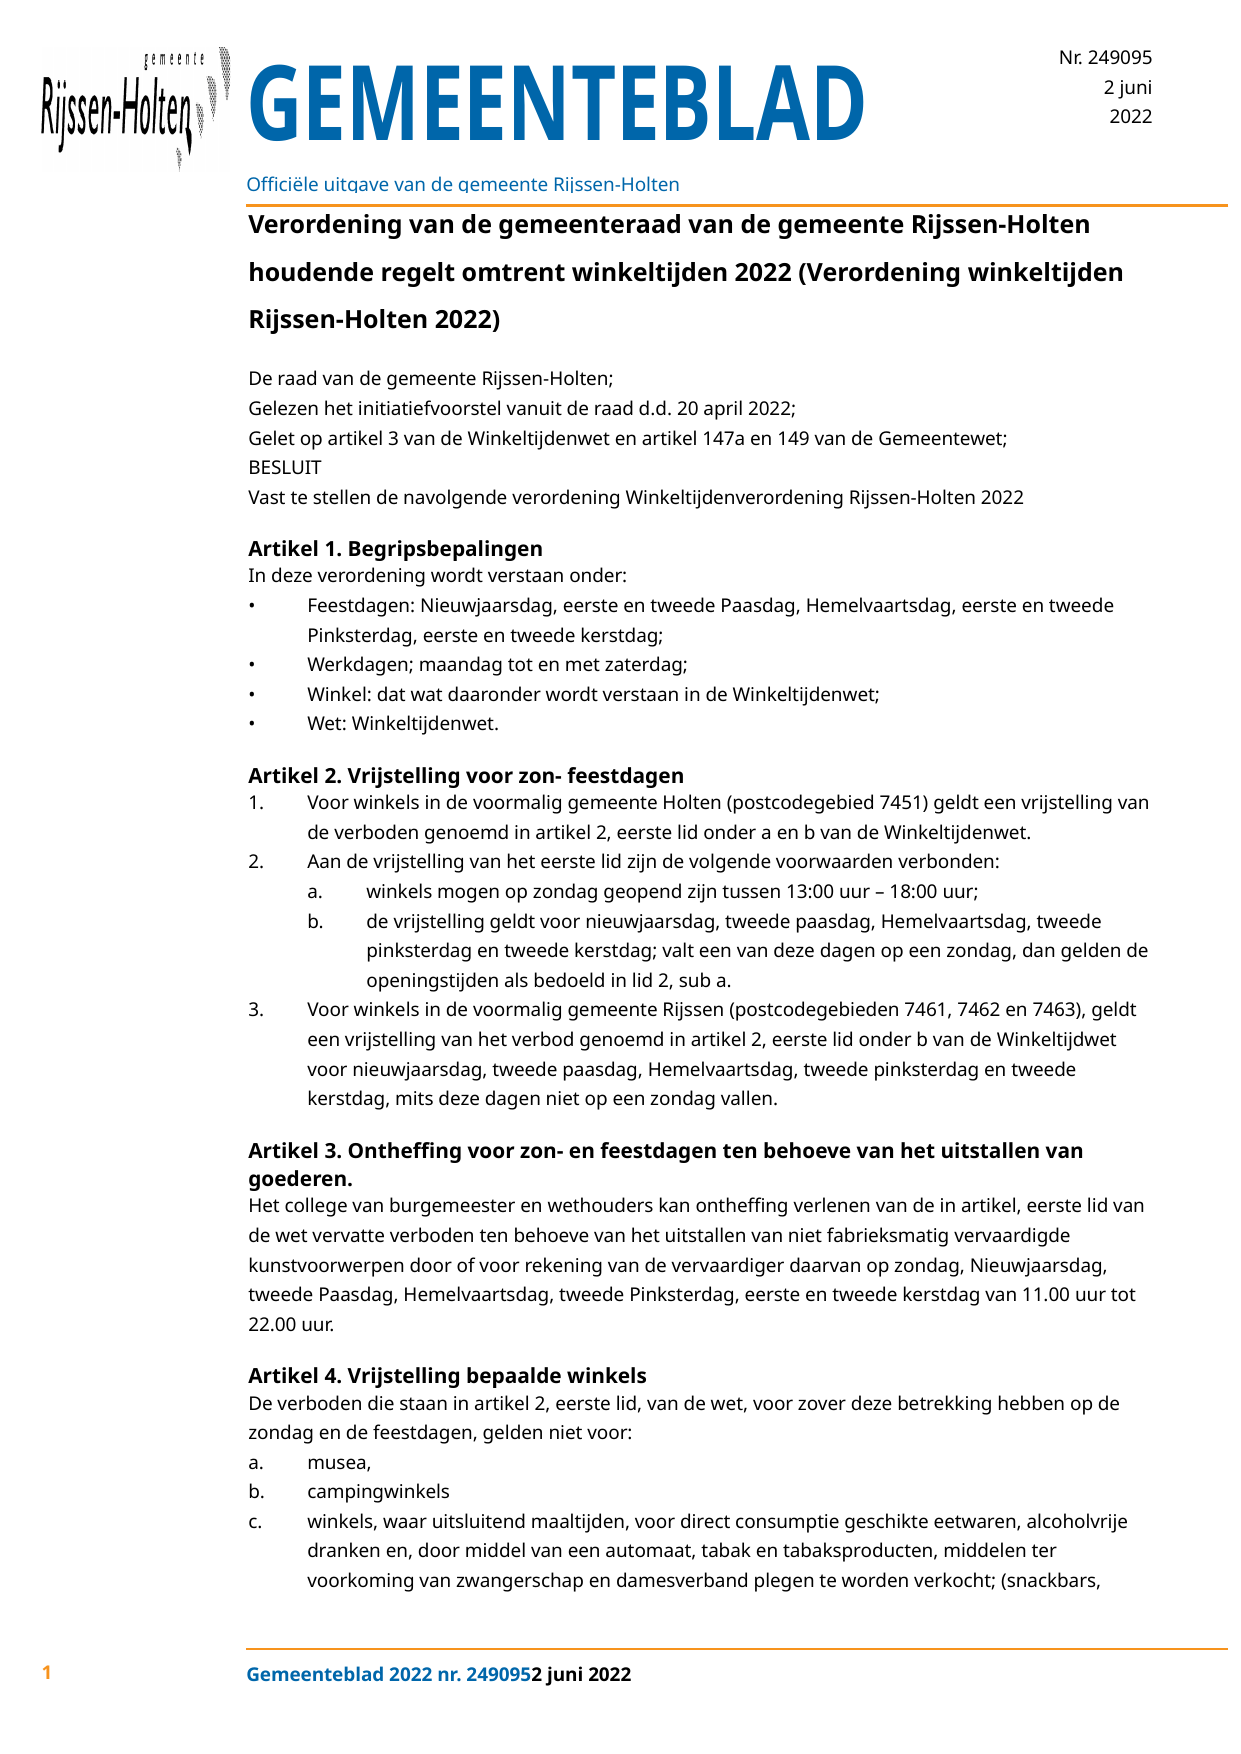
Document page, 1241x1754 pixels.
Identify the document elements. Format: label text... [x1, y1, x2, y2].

list campingwinkels [248, 1478, 1152, 1504]
list winkels mogen op zondag geopend zijn tussen 13:00 uur – 18:00 uur; [307, 878, 1152, 904]
text De verboden die staan in artikel 2, eerste lid, van de wet, voor zover deze betrekking hebben op de zondag en de feestdagen, gelden niet voor: [248, 1390, 1152, 1445]
picture [41, 47, 231, 172]
list Aan de vrijstelling van het eerste lid zijn de volgende voorwaarden verbonden: [248, 849, 1152, 874]
text Gelet op artikel 3 van de Winkeltijdenwet en artikel 147a en 149 van de Gemeentewet; [248, 425, 1152, 450]
text De raad van de gemeente Rijssen-Holten; [248, 366, 1152, 391]
text Het college van burgemeester en wethouders kan ontheffing verlenen van de in artikel, eerste lid van de wet vervatte verboden ten behoeve van het uitstallen van niet fabrieksmatig vervaardigde kunstvoorwerpen door of voor rekening van de vervaardiger daarvan op zondag, Nieuwjaarsdag, tweede Paasdag, Hemelvaartsdag, tweede Pinksterdag, eerste en tweede kerstdag van 11.00 uur tot 22.00 uur. [248, 1193, 1152, 1337]
list Wet: Winkeltijdenwet. [248, 711, 1152, 736]
list Voor winkels in de voormalig gemeente Rijssen (postcodegebieden 7461, 7462 en 7463), geldt een vrijstelling van het verbod genoemd in artikel 2, eerste lid onder b van de Winkeltijdwet voor nieuwjaarsdag, tweede paasdag, Hemelvaartsdag, tweede pinksterdag en tweede kerstdag, mits deze dagen niet op een zondag vallen. [248, 997, 1152, 1111]
list musea, [248, 1449, 1152, 1475]
text Artikel 2. Vrijstelling voor zon- feestdagen [248, 761, 1152, 789]
text Artikel 1. Begripsbepalingen [248, 534, 1152, 563]
text In deze verordening wordt verstaan onder: [248, 563, 1152, 588]
text Artikel 3. Ontheffing voor zon- en feestdagen ten behoeve van het uitstallen van goederen. [248, 1136, 1152, 1193]
text Vast te stellen de navolgende verordening Winkeltijdenverordening Rijssen-Holten 2022 [248, 484, 1152, 509]
list Voor winkels in de voormalig gemeente Holten (postcodegebied 7451) geldt een vrijstelling van de verboden genoemd in artikel 2, eerste lid onder a en b van de Winkeltijdenwet. [248, 789, 1152, 845]
list Feestdagen: Nieuwjaarsdag, eerste en tweede Paasdag, Hemelvaartsdag, eerste en tweede Pinksterdag, eerste en tweede kerstdag; [248, 592, 1152, 648]
list Winkel: dat wat daaronder wordt verstaan in de Winkeltijdenwet; [248, 681, 1152, 707]
text BESLUIT [248, 454, 1152, 480]
text Artikel 4. Vrijstelling bepaalde winkels [248, 1361, 1152, 1390]
text Verordening van de gemeenteraad van de gemeente Rijssen-Holten houdende regelt omtrent winkeltijden 2022 (Verordening winkeltijden Rijssen-Holten 2022) [248, 207, 1152, 336]
text Gelezen het initiatiefvoorstel vanuit de raad d.d. 20 april 2022; [248, 395, 1152, 421]
list Werkdagen; maandag tot en met zaterdag; [248, 651, 1152, 677]
list de vrijstelling geldt voor nieuwjaarsdag, tweede paasdag, Hemelvaartsdag, tweede pinksterdag en tweede kerstdag; valt een van deze dagen op een zondag, dan gelden de openingstijden als bedoeld in lid 2, sub a. [307, 908, 1152, 993]
list winkels, waar uitsluitend maaltijden, voor direct consumptie geschikte eetwaren, alcoholvrije dranken en, door middel van een automaat, tabak en tabaksproducten, middelen ter voorkoming van zwangerschap en damesverband plegen te worden verkocht; (snackbars, [248, 1508, 1152, 1593]
